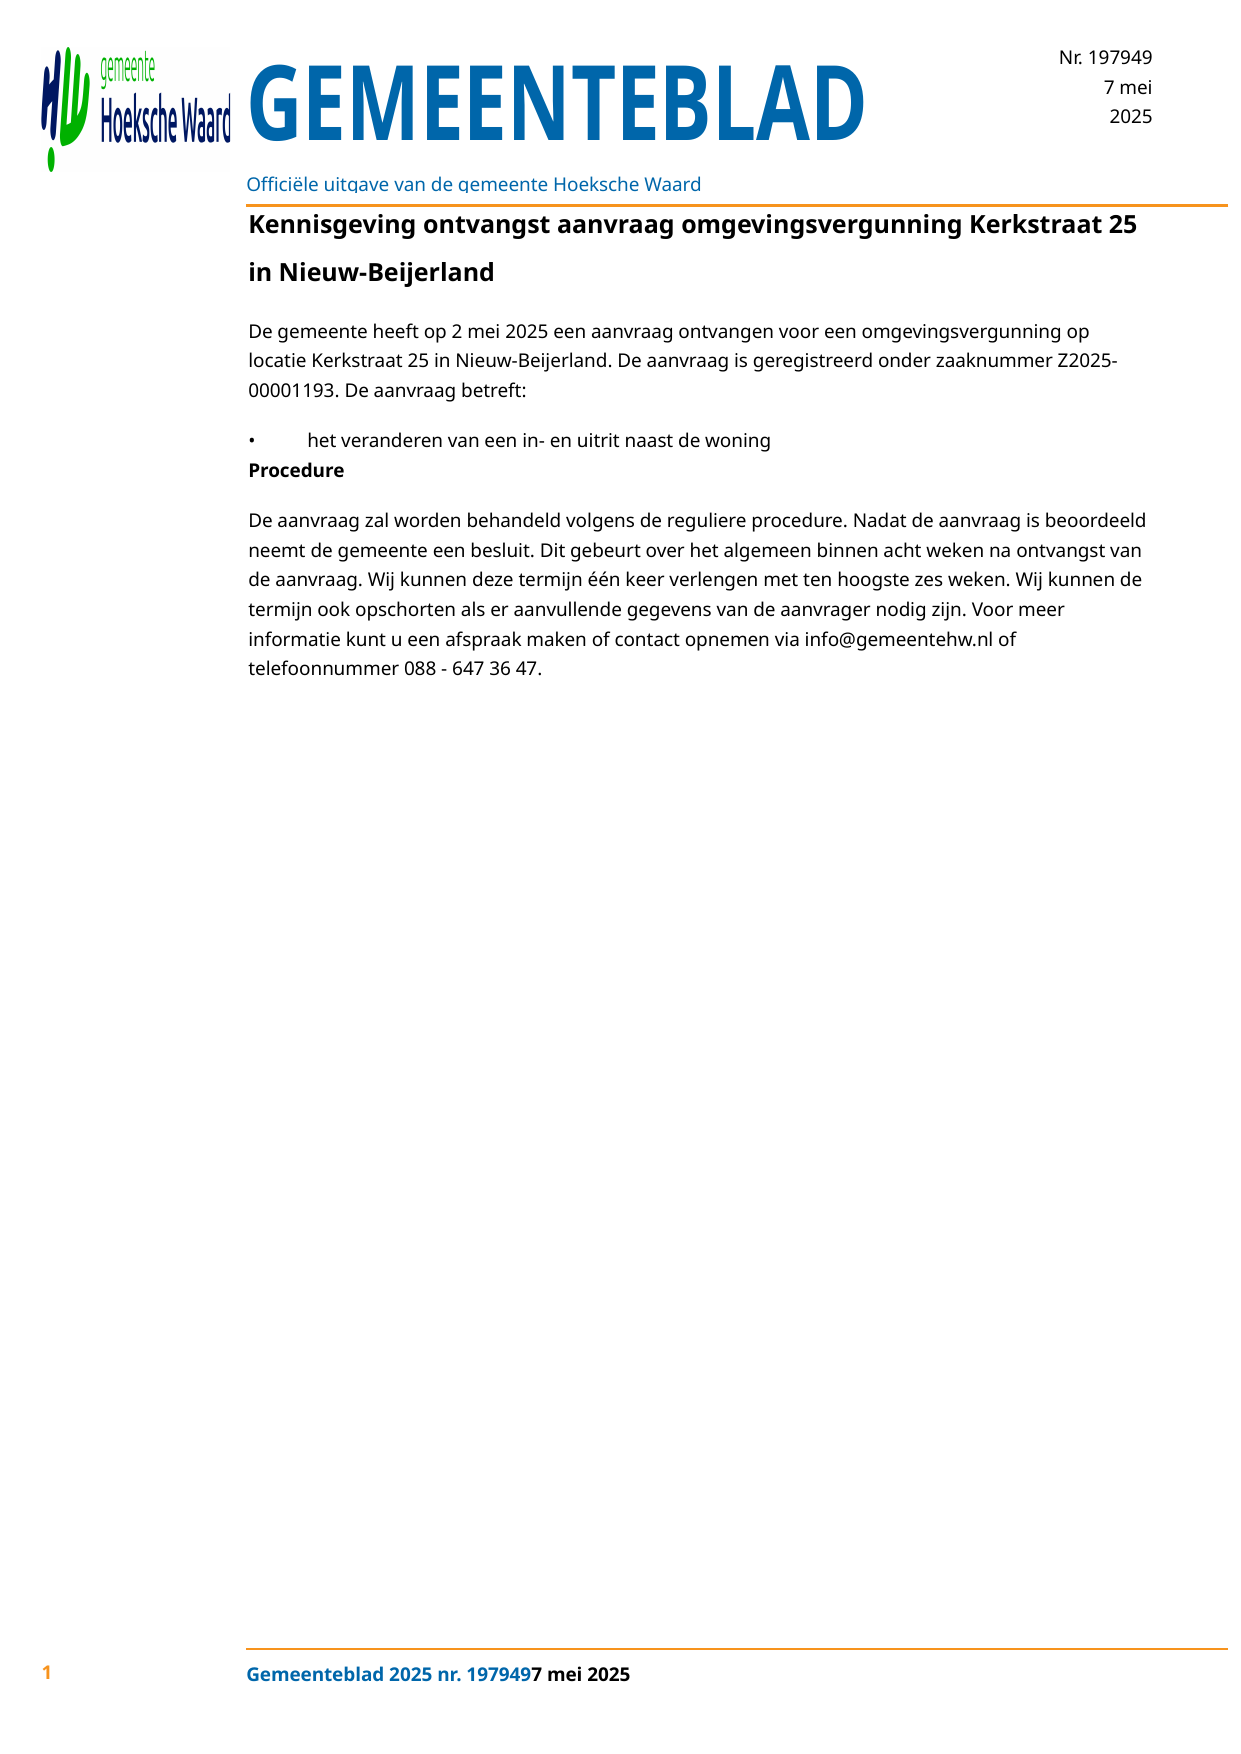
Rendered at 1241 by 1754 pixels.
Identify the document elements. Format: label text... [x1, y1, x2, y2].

picture [41, 47, 231, 172]
text De gemeente heeft op 2 mei 2025 een aanvraag ontvangen voor een omgevingsvergunning op locatie Kerkstraat 25 in Nieuw-Beijerland. De aanvraag is geregistreerd onder zaaknummer Z2025-00001193. De aanvraag betreft: [248, 318, 1152, 403]
text Procedure [248, 457, 1152, 483]
list het veranderen van een in- en uitrit naast de woning [248, 427, 1152, 453]
text De aanvraag zal worden behandeld volgens de reguliere procedure. Nadat de aanvraag is beoordeeld neemt de gemeente een besluit. Dit gebeurt over het algemeen binnen acht weken na ontvangst van de aanvraag. Wij kunnen deze termijn één keer verlengen met ten hoogste zes weken. Wij kunnen de termijn ook opschorten als er aanvullende gegevens van de aanvrager nodig zijn. Voor meer informatie kunt u een afspraak maken of contact opnemen via info@gemeentehw.nl of telefoonnummer 088 - 647 36 47. [248, 507, 1152, 681]
text Kennisgeving ontvangst aanvraag omgevingsvergunning Kerkstraat 25 in Nieuw-Beijerland [248, 207, 1152, 288]
